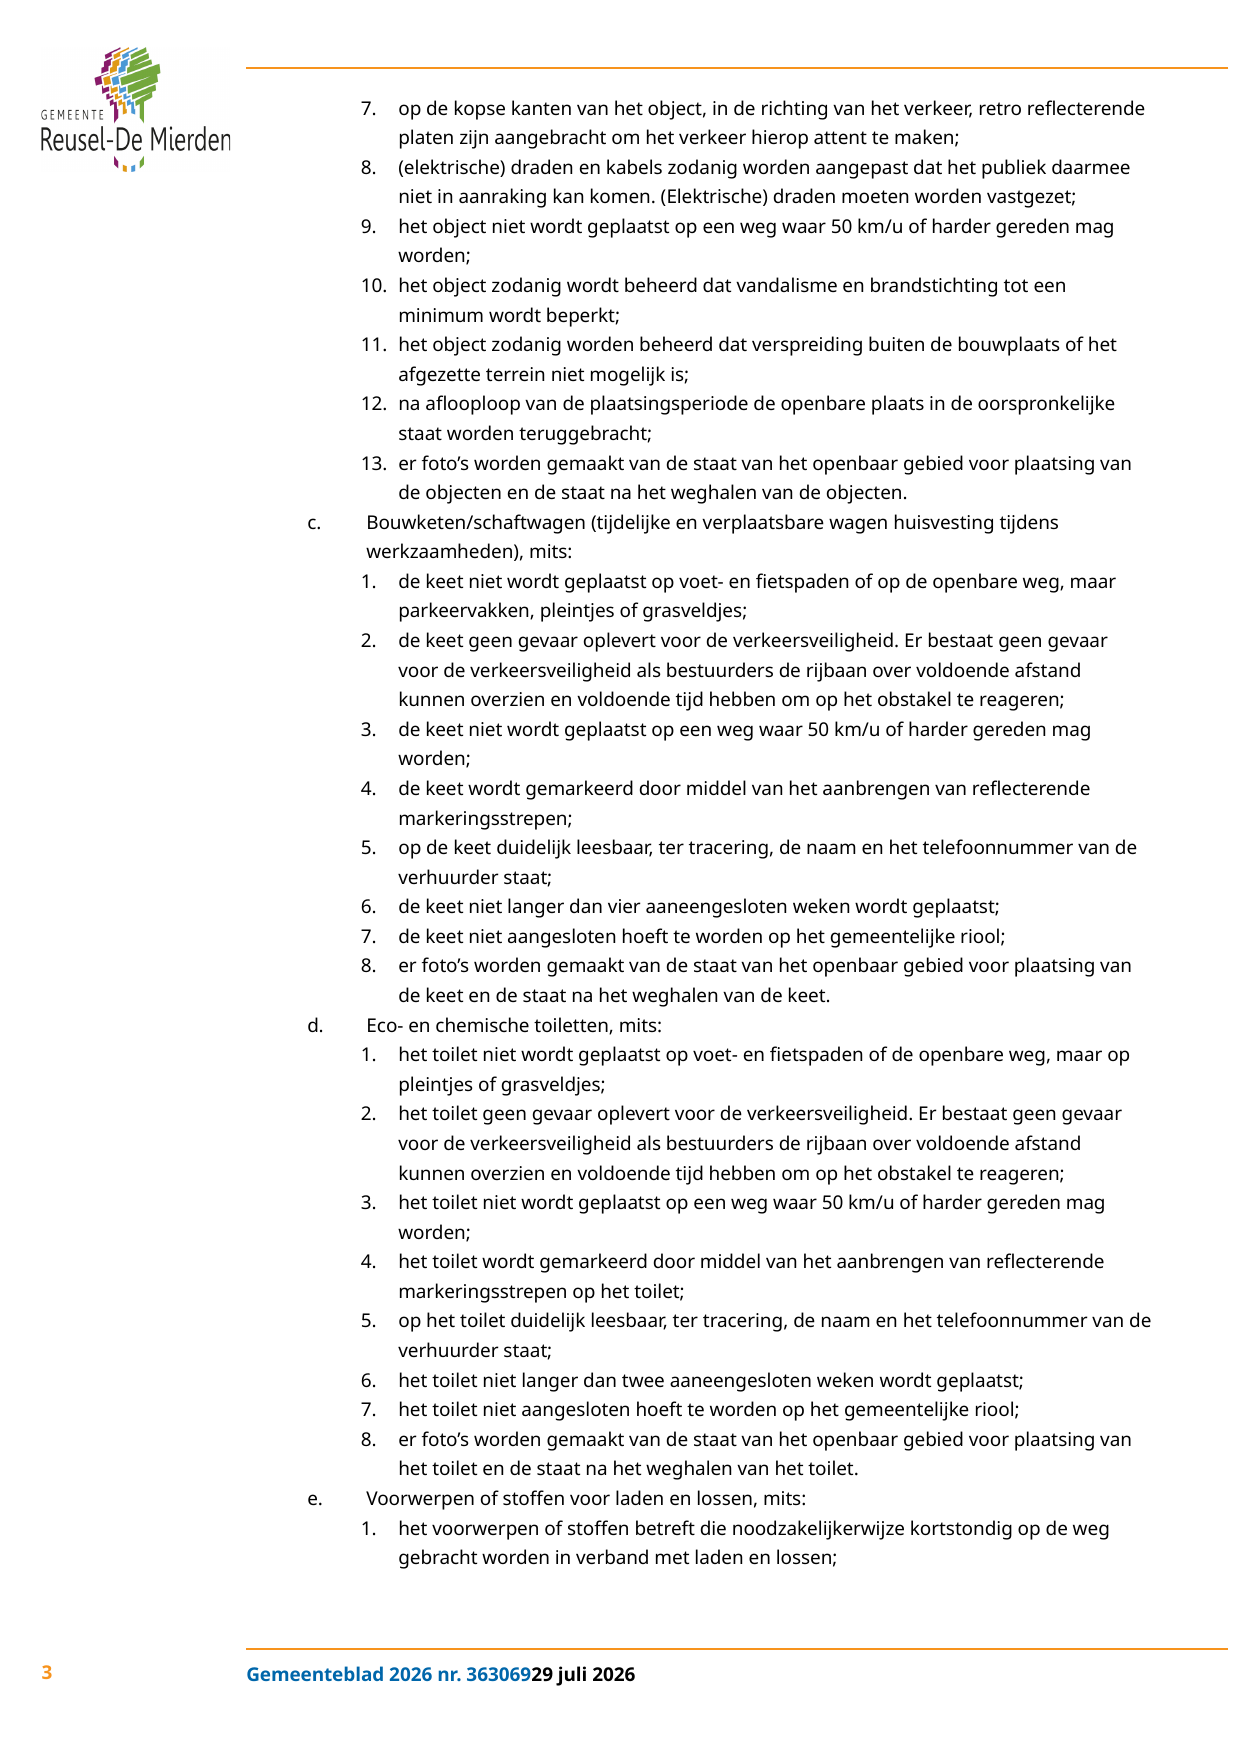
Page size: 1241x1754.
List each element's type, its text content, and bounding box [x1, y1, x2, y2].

list het object zodanig wordt beheerd dat vandalisme en brandstichting tot een minimum wordt beperkt; [361, 272, 1152, 328]
list het voorwerpen of stoffen betreft die noodzakelijkerwijze kortstondig op de weg gebracht worden in verband met laden en lossen; [361, 1515, 1152, 1570]
list het object zodanig worden beheerd dat verspreiding buiten de bouwplaats of het afgezette terrein niet mogelijk is; [361, 331, 1152, 387]
picture [41, 47, 231, 172]
list er foto’s worden gemaakt van de staat van het openbaar gebied voor plaatsing van de objecten en de staat na het weghalen van de objecten. [361, 450, 1152, 505]
list Voorwerpen of stoffen voor laden en lossen, mits: [307, 1485, 1152, 1511]
list het object niet wordt geplaatst op een weg waar 50 km/u of harder gereden mag worden; [361, 213, 1152, 268]
list er foto’s worden gemaakt van de staat van het openbaar gebied voor plaatsing van het toilet en de staat na het weghalen van het toilet. [361, 1426, 1152, 1481]
list de keet niet langer dan vier aaneengesloten weken wordt geplaatst; [361, 893, 1152, 919]
list de keet niet aangesloten hoeft te worden op het gemeentelijke riool; [361, 923, 1152, 949]
list er foto’s worden gemaakt van de staat van het openbaar gebied voor plaatsing van de keet en de staat na het weghalen van de keet. [361, 953, 1152, 1008]
list het toilet wordt gemarkeerd door middel van het aanbrengen van reflecterende markeringsstrepen op het toilet; [361, 1248, 1152, 1304]
list na aflooploop van de plaatsingsperiode de openbare plaats in de oorspronkelijke staat worden teruggebracht; [361, 391, 1152, 446]
list het toilet niet aangesloten hoeft te worden op het gemeentelijke riool; [361, 1396, 1152, 1422]
list het toilet niet langer dan twee aaneengesloten weken wordt geplaatst; [361, 1367, 1152, 1393]
list op de keet duidelijk leesbaar, ter tracering, de naam en het telefoonnummer van de verhuurder staat; [361, 834, 1152, 890]
list de keet wordt gemarkeerd door middel van het aanbrengen van reflecterende markeringsstrepen; [361, 775, 1152, 831]
list de keet niet wordt geplaatst op voet- en fietspaden of op de openbare weg, maar parkeervakken, pleintjes of grasveldjes; [361, 568, 1152, 623]
list (elektrische) draden en kabels zodanig worden aangepast dat het publiek daarmee niet in aanraking kan komen. (Elektrische) draden moeten worden vastgezet; [361, 154, 1152, 209]
list Bouwketen/schaftwagen (tijdelijke en verplaatsbare wagen huisvesting tijdens werkzaamheden), mits: [307, 509, 1152, 564]
list de keet geen gevaar oplevert voor de verkeersveiligheid. Er bestaat geen gevaar voor de verkeersveiligheid als bestuurders de rijbaan over voldoende afstand kunnen overzien en voldoende tijd hebben om op het obstakel te reageren; [361, 627, 1152, 712]
list de keet niet wordt geplaatst op een weg waar 50 km/u of harder gereden mag worden; [361, 716, 1152, 771]
list het toilet niet wordt geplaatst op een weg waar 50 km/u of harder gereden mag worden; [361, 1189, 1152, 1245]
list op de kopse kanten van het object, in de richting van het verkeer, retro reflecterende platen zijn aangebracht om het verkeer hierop attent te maken; [361, 95, 1152, 150]
list Eco- en chemische toiletten, mits: [307, 1012, 1152, 1038]
list het toilet geen gevaar oplevert voor de verkeersveiligheid. Er bestaat geen gevaar voor de verkeersveiligheid als bestuurders de rijbaan over voldoende afstand kunnen overzien en voldoende tijd hebben om op het obstakel te reageren; [361, 1101, 1152, 1186]
list op het toilet duidelijk leesbaar, ter tracering, de naam en het telefoonnummer van de verhuurder staat; [361, 1308, 1152, 1363]
list het toilet niet wordt geplaatst op voet- en fietspaden of de openbare weg, maar op pleintjes of grasveldjes; [361, 1041, 1152, 1097]
